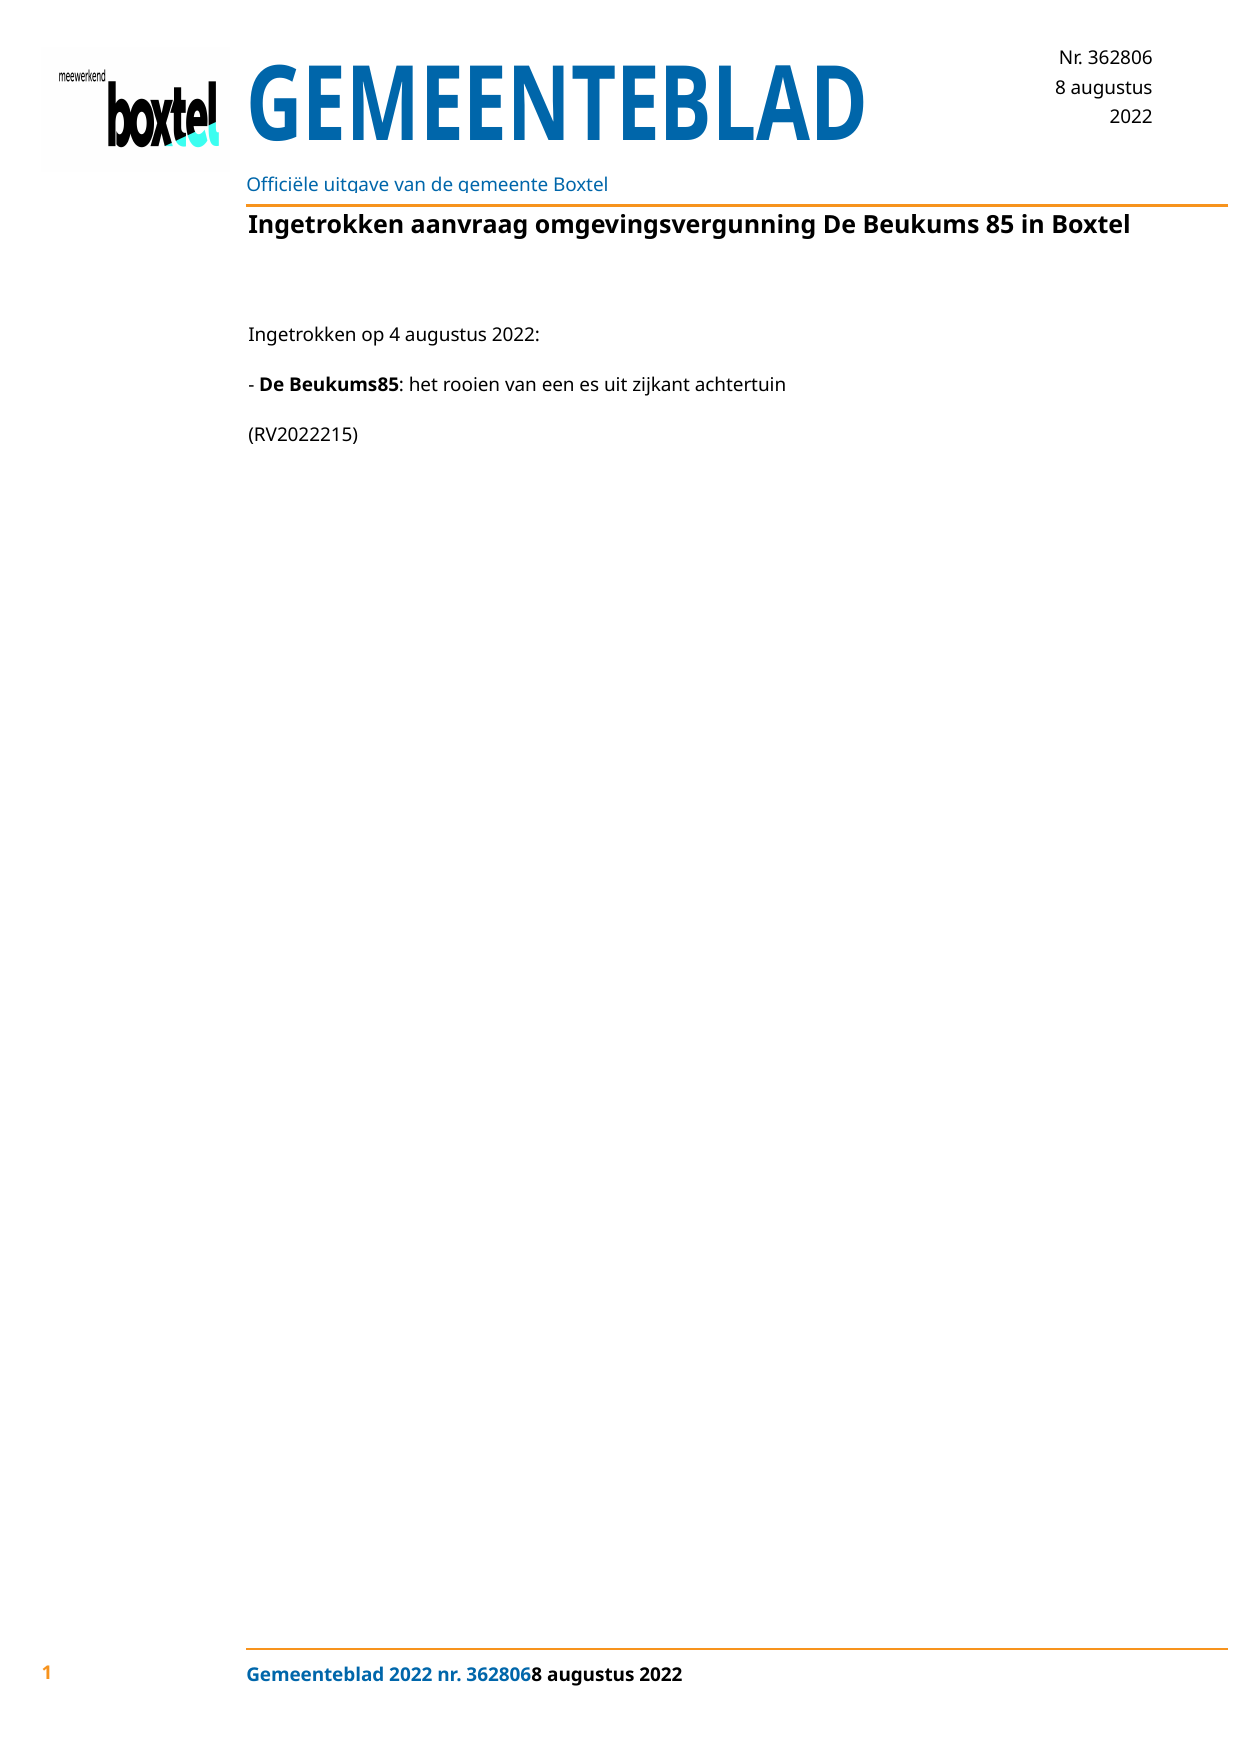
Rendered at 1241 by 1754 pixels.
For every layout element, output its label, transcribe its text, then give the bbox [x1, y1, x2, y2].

text - De Beukums85: het rooien van een es uit zijkant achtertuin [248, 371, 1152, 397]
text Ingetrokken aanvraag omgevingsvergunning De Beukums 85 in Boxtel [248, 207, 1152, 241]
text Ingetrokken op 4 augustus 2022: [248, 321, 1152, 346]
picture [41, 47, 231, 172]
text (RV2022215) [248, 422, 1152, 447]
